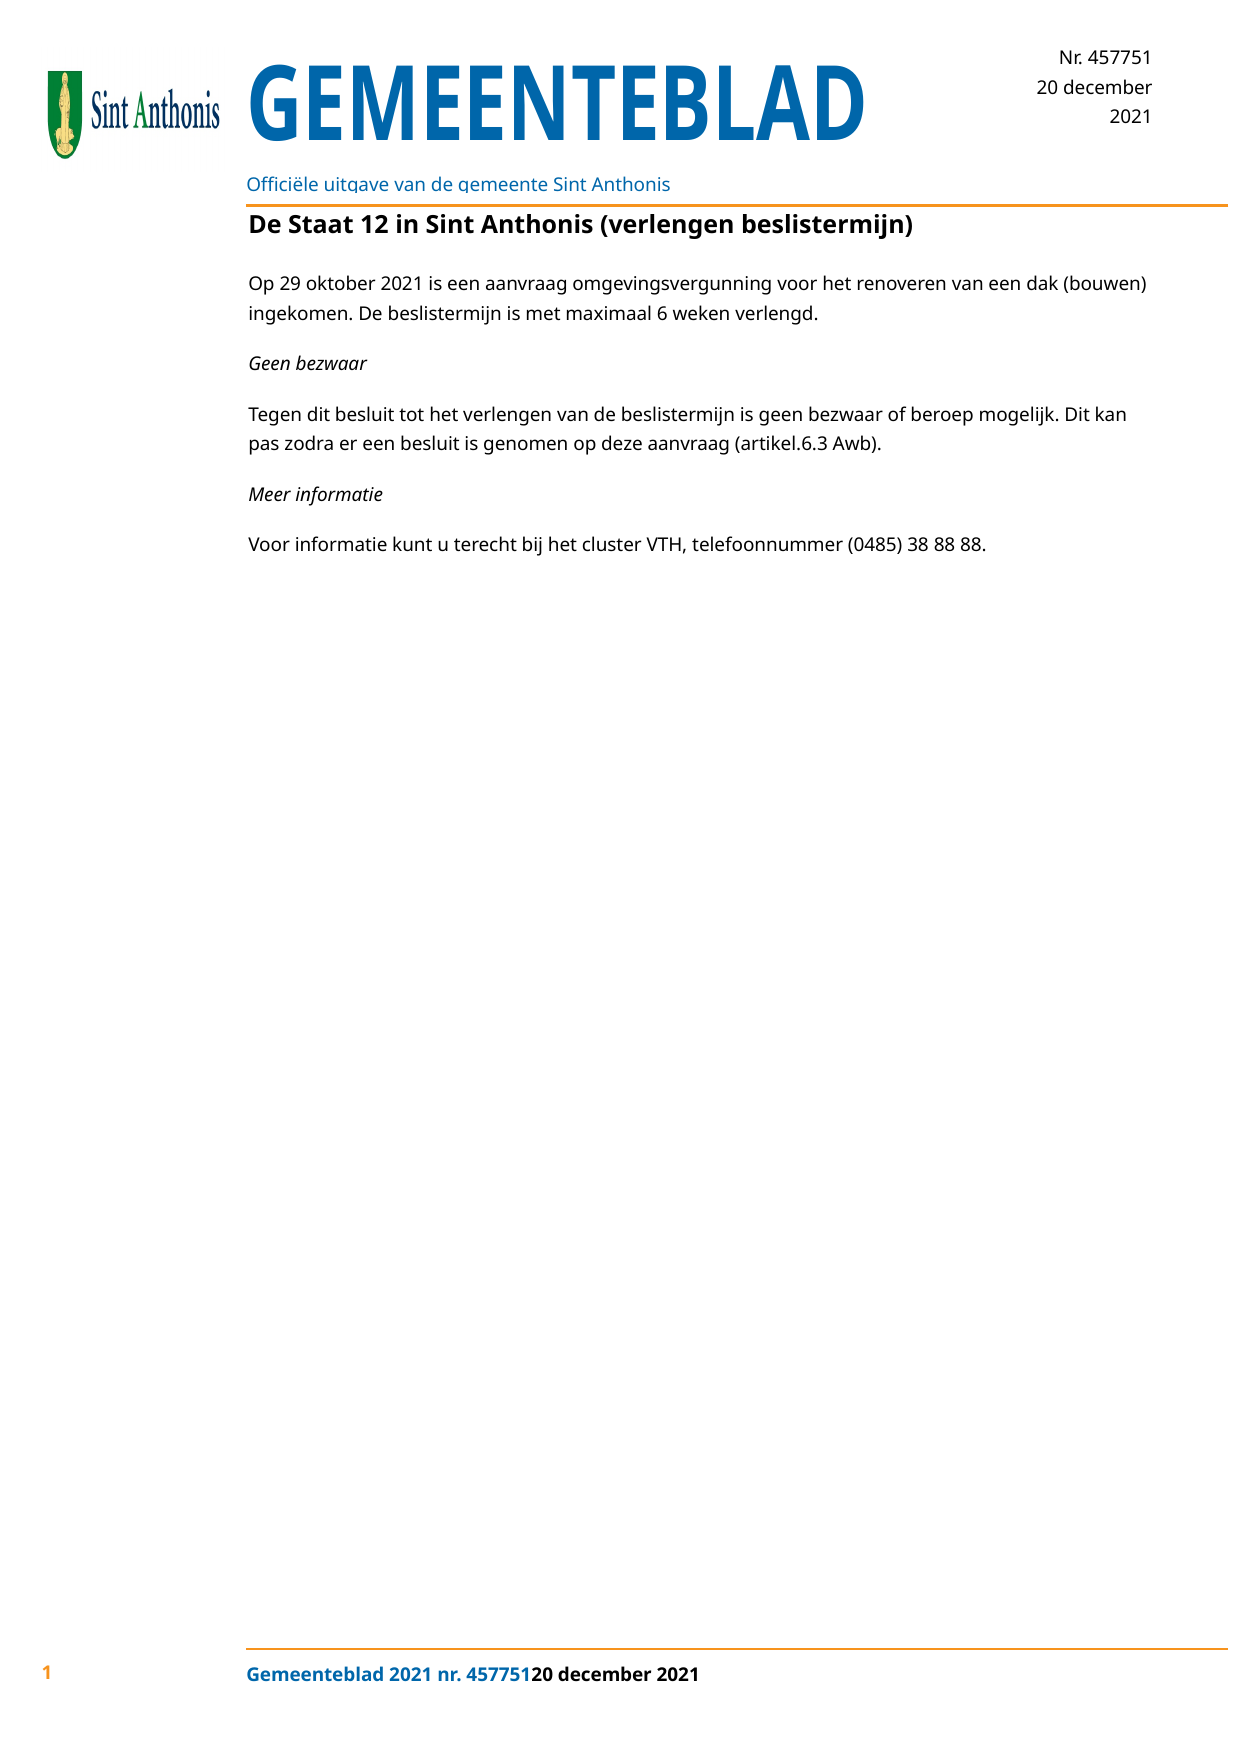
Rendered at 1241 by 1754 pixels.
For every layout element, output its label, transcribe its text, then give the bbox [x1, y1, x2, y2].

text Geen bezwaar [248, 350, 1152, 376]
text De Staat 12 in Sint Anthonis (verlengen beslistermijn) [248, 207, 1152, 241]
picture [41, 47, 231, 172]
text Voor informatie kunt u terecht bij het cluster VTH, telefoonnummer (0485) 38 88 88. [248, 531, 1152, 557]
text Tegen dit besluit tot het verlengen van de beslistermijn is geen bezwaar of beroep mogelijk. Dit kan pas zodra er een besluit is genomen op deze aanvraag (artikel.6.3 Awb). [248, 401, 1152, 456]
text Meer informatie [248, 481, 1152, 506]
text Op 29 oktober 2021 is een aanvraag omgevingsvergunning voor het renoveren van een dak (bouwen) ingekomen. De beslistermijn is met maximaal 6 weken verlengd. [248, 270, 1152, 326]
